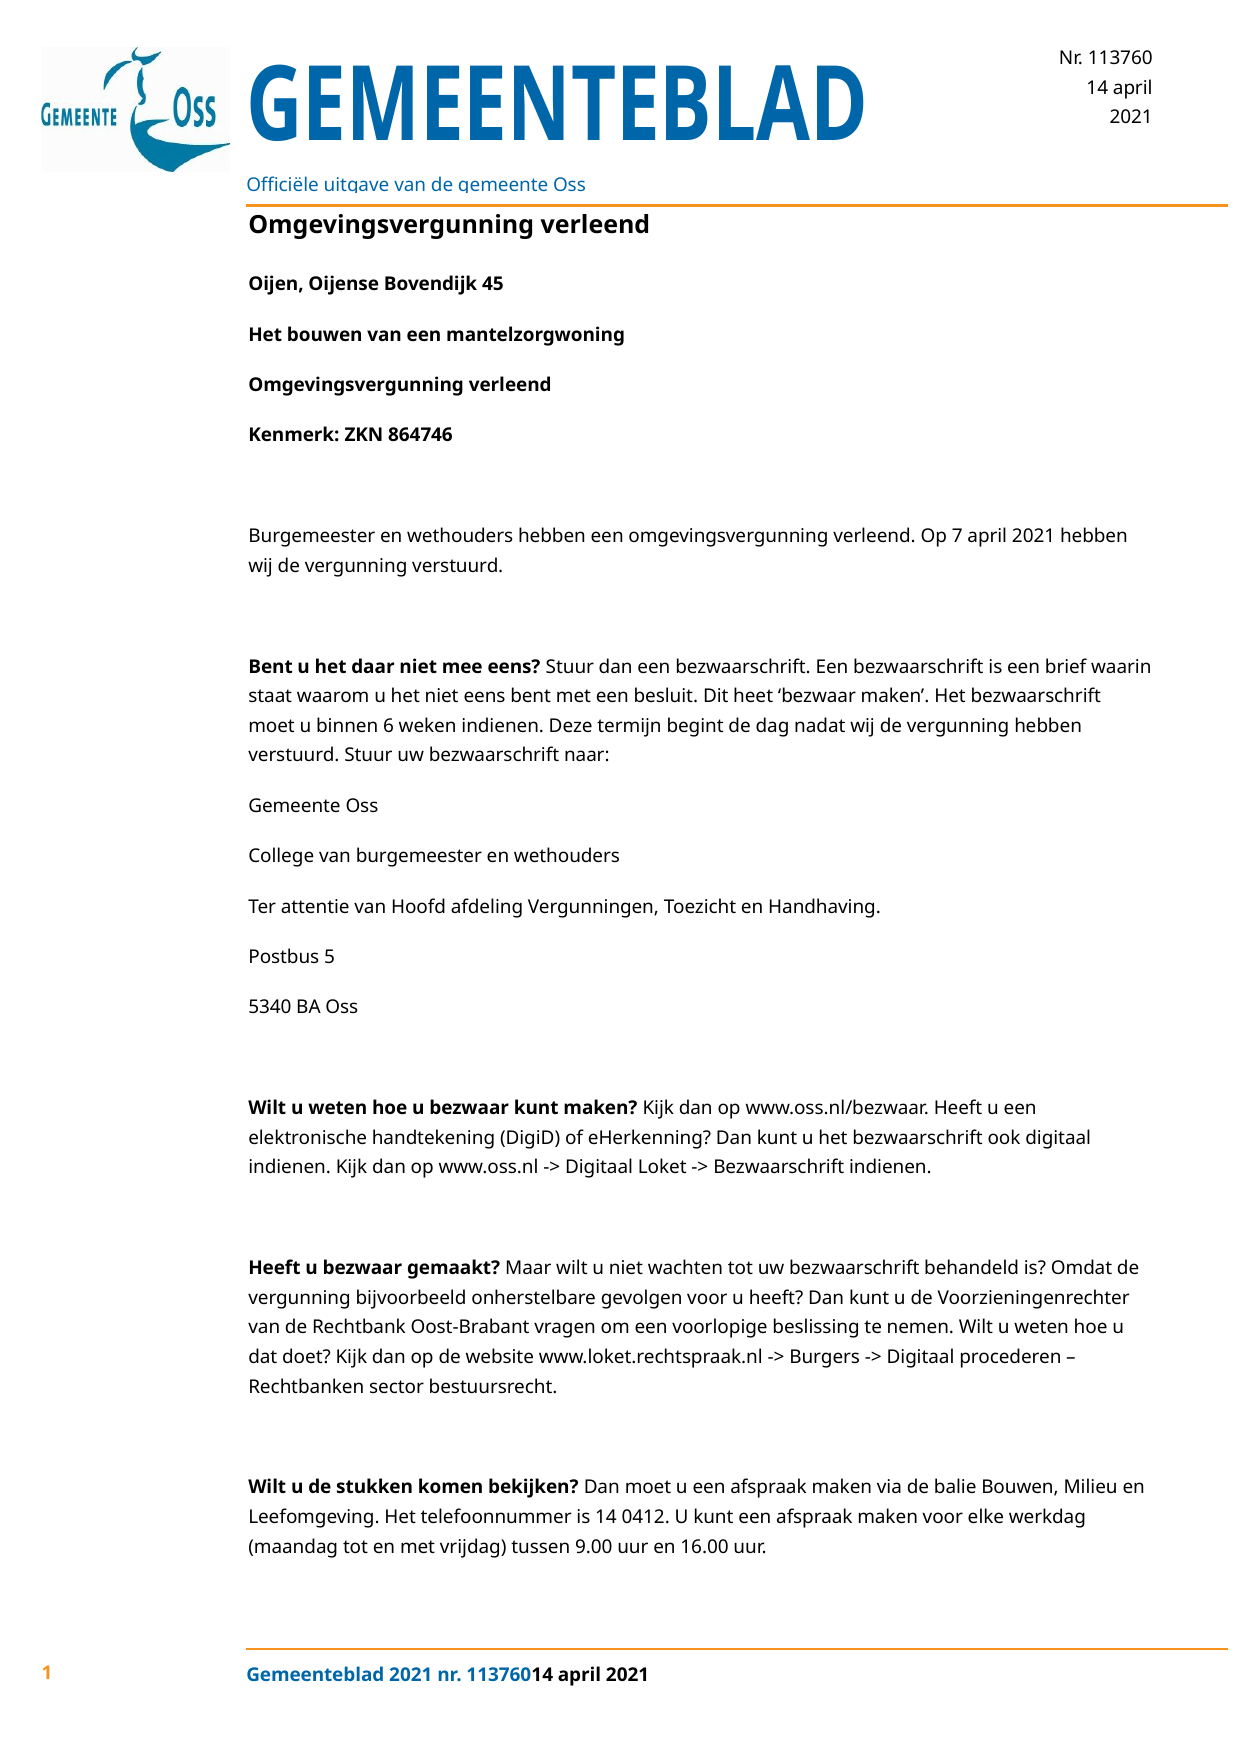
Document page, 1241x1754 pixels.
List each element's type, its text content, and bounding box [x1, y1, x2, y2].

text Oijen, Oijense Bovendijk 45 [248, 270, 1152, 296]
picture [41, 47, 231, 172]
text Het bouwen van een mantelzorgwoning [248, 321, 1152, 346]
text College van burgemeester en wethouders [248, 842, 1152, 868]
text Gemeente Oss [248, 792, 1152, 818]
text Bent u het daar niet mee eens? Stuur dan een bezwaarschrift. Een bezwaarschrift is een brief waarin staat waarom u het niet eens bent met een besluit. Dit heet ‘bezwaar maken’. Het bezwaarschrift moet u binnen 6 weken indienen. Deze termijn begint de dag nadat wij de vergunning hebben verstuurd. Stuur uw bezwaarschrift naar: [248, 653, 1152, 767]
text Wilt u weten hoe u bezwaar kunt maken? Kijk dan op www.oss.nl/bezwaar. Heeft u een elektronische handtekening (DigiD) of eHerkenning? Dan kunt u het bezwaarschrift ook digitaal indienen. Kijk dan op www.oss.nl -> Digitaal Loket -> Bezwaarschrift indienen. [248, 1094, 1152, 1179]
text Wilt u de stukken komen bekijken? Dan moet u een afspraak maken via de balie Bouwen, Milieu en Leefomgeving. Het telefoonnummer is 14 0412. U kunt een afspraak maken voor elke werkdag (maandag tot en met vrijdag) tussen 9.00 uur en 16.00 uur. [248, 1474, 1152, 1558]
text Kenmerk: ZKN 864746 [248, 422, 1152, 447]
text Heeft u bezwaar gemaakt? Maar wilt u niet wachten tot uw bezwaarschrift behandeld is? Omdat de vergunning bijvoorbeeld onherstelbare gevolgen voor u heeft? Dan kunt u de Voorzieningenrechter van de Rechtbank Oost-Brabant vragen om een voorlopige beslissing te nemen. Wilt u weten hoe u dat doet? Kijk dan op de website www.loket.rechtspraak.nl -> Burgers -> Digitaal procederen – Rechtbanken sector bestuursrecht. [248, 1254, 1152, 1398]
text Ter attentie van Hoofd afdeling Vergunningen, Toezicht en Handhaving. [248, 893, 1152, 918]
text Omgevingsvergunning verleend [248, 207, 1152, 241]
text Omgevingsvergunning verleend [248, 371, 1152, 397]
text 5340 BA Oss [248, 994, 1152, 1019]
text Burgemeester en wethouders hebben een omgevingsvergunning verleend. Op 7 april 2021 hebben wij de vergunning verstuurd. [248, 522, 1152, 578]
text Postbus 5 [248, 943, 1152, 969]
